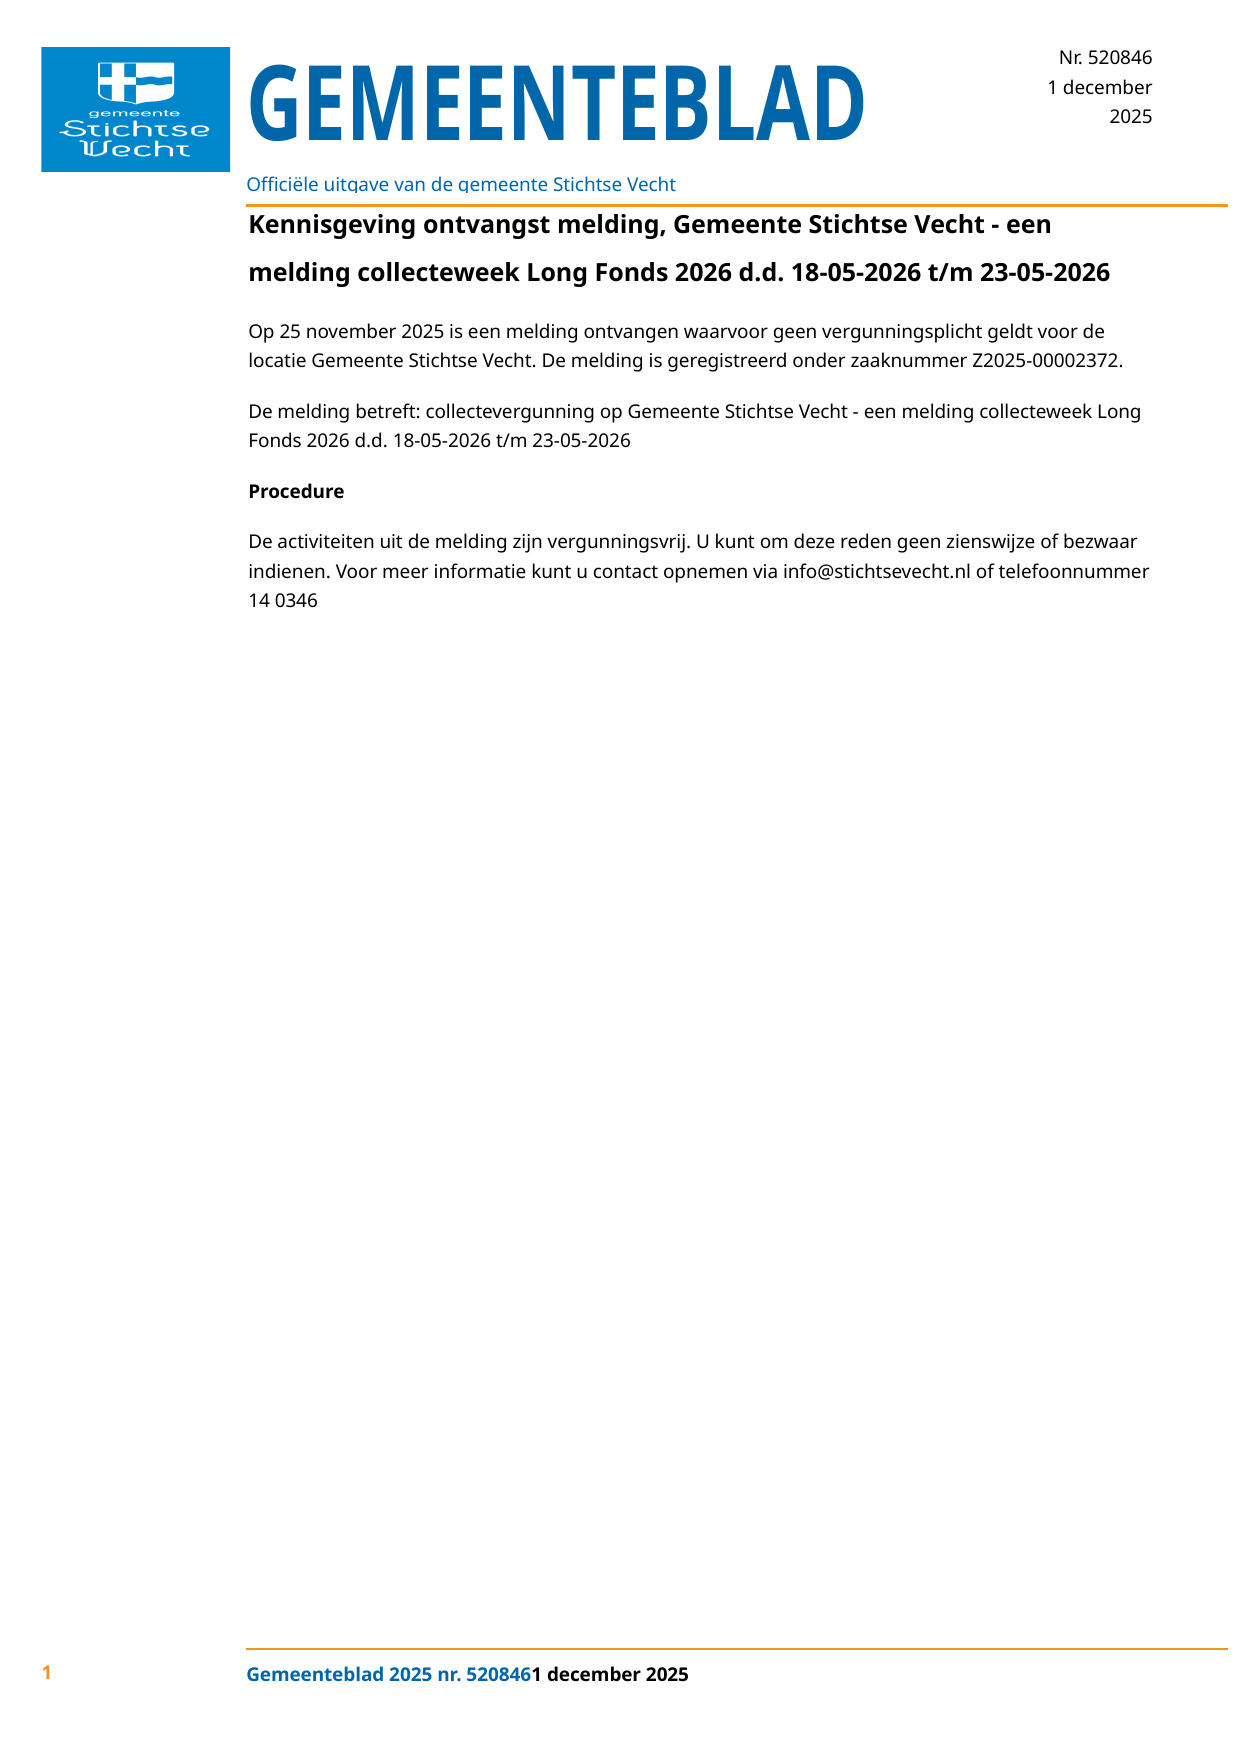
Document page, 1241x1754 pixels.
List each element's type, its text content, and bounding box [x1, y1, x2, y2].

text De activiteiten uit de melding zijn vergunningsvrij. U kunt om deze reden geen zienswijze of bezwaar indienen. Voor meer informatie kunt u contact opnemen via info@stichtsevecht.nl of telefoonnummer 14 0346 [248, 528, 1152, 613]
picture [99, 63, 135, 101]
text Procedure [248, 478, 1152, 504]
text Op 25 november 2025 is een melding ontvangen waarvoor geen vergunningsplicht geldt voor de locatie Gemeente Stichtse Vecht. De melding is geregistreerd onder zaaknummer Z2025-00002372. [248, 318, 1152, 373]
picture [137, 63, 174, 103]
text Kennisgeving ontvangst melding, Gemeente Stichtse Vecht - een melding collecteweek Long Fonds 2026 d.d. 18-05-2026 t/m 23-05-2026 [248, 207, 1152, 288]
text De melding betreft: collectevergunning op Gemeente Stichtse Vecht - een melding collecteweek Long Fonds 2026 d.d. 18-05-2026 t/m 23-05-2026 [248, 398, 1152, 453]
